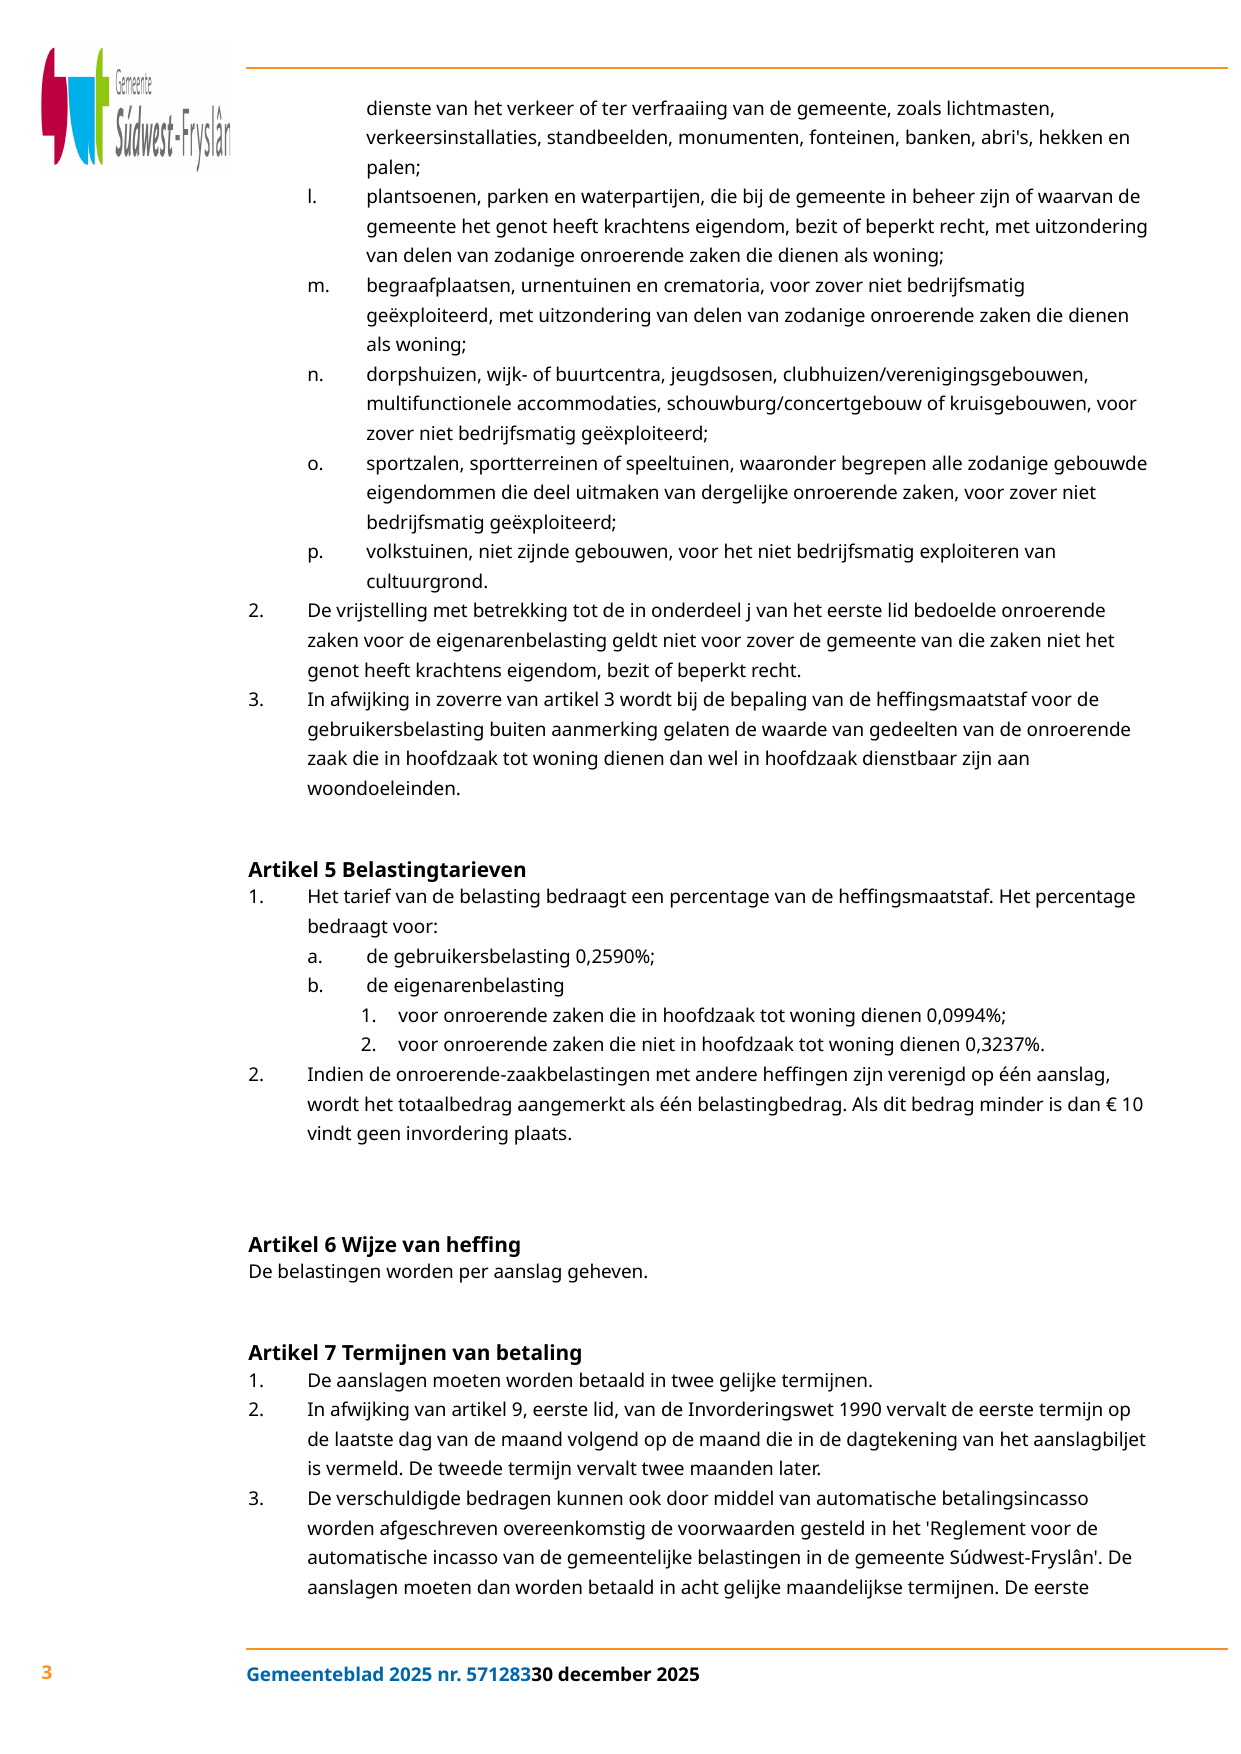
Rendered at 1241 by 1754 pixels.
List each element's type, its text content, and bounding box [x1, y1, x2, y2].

list Indien de onroerende-zaakbelastingen met andere heffingen zijn verenigd op één aanslag, wordt het totaalbedrag aangemerkt als één belastingbedrag. Als dit bedrag minder is dan € 10 vindt geen invordering plaats. [248, 1061, 1152, 1146]
list volkstuinen, niet zijnde gebouwen, voor het niet bedrijfsmatig exploiteren van cultuurgrond. [307, 538, 1152, 594]
list voor onroerende zaken die niet in hoofdzaak tot woning dienen 0,3237%. [361, 1032, 1152, 1057]
list voor onroerende zaken die in hoofdzaak tot woning dienen 0,0994%; [361, 1002, 1152, 1028]
picture [41, 47, 231, 172]
list de eigenarenbelasting [307, 972, 1152, 998]
list dorpshuizen, wijk- of buurtcentra, jeugdsosen, clubhuizen/verenigingsgebouwen, multifunctionele accommodaties, schouwburg/concertgebouw of kruisgebouwen, voor zover niet bedrijfsmatig geëxploiteerd; [307, 361, 1152, 446]
list begraafplaatsen, urnentuinen en crematoria, voor zover niet bedrijfsmatig geëxploiteerd, met uitzondering van delen van zodanige onroerende zaken die dienen als woning; [307, 272, 1152, 357]
text Artikel 5 Belastingtarieven [248, 855, 1152, 884]
text Artikel 6 Wijze van heffing [248, 1230, 1152, 1258]
list de gebruikersbelasting 0,2590%; [307, 943, 1152, 968]
list plantsoenen, parken en waterpartijen, die bij de gemeente in beheer zijn of waarvan de gemeente het genot heeft krachtens eigendom, bezit of beperkt recht, met uitzondering van delen van zodanige onroerende zaken die dienen als woning; [307, 183, 1152, 268]
text Artikel 7 Termijnen van betaling [248, 1338, 1152, 1367]
list Het tarief van de belasting bedraagt een percentage van de heffingsmaatstaf. Het percentage bedraagt voor: [248, 884, 1152, 939]
list sportzalen, sportterreinen of speeltuinen, waaronder begrepen alle zodanige gebouwde eigendommen die deel uitmaken van dergelijke onroerende zaken, voor zover niet bedrijfsmatig geëxploiteerd; [307, 450, 1152, 535]
list De aanslagen moeten worden betaald in twee gelijke termijnen. [248, 1367, 1152, 1392]
list dienste van het verkeer of ter verfraaiing van de gemeente, zoals lichtmasten, verkeersinstallaties, standbeelden, monumenten, fonteinen, banken, abri's, hekken en palen; [307, 95, 1152, 180]
text De belastingen worden per aanslag geheven. [248, 1258, 1152, 1284]
list In afwijking in zoverre van artikel 3 wordt bij de bepaling van de heffingsmaatstaf voor de gebruikersbelasting buiten aanmerking gelaten de waarde van gedeelten van de onroerende zaak die in hoofdzaak tot woning dienen dan wel in hoofdzaak dienstbaar zijn aan woondoeleinden. [248, 686, 1152, 801]
list De verschuldigde bedragen kunnen ook door middel van automatische betalingsincasso worden afgeschreven overeenkomstig de voorwaarden gesteld in het 'Reglement voor de automatische incasso van de gemeentelijke belastingen in de gemeente Súdwest-Fryslân'. De aanslagen moeten dan worden betaald in acht gelijke maandelijkse termijnen. De eerste [248, 1485, 1152, 1599]
list In afwijking van artikel 9, eerste lid, van de Invorderingswet 1990 vervalt de eerste termijn op de laatste dag van de maand volgend op de maand die in de dagtekening van het aanslagbiljet is vermeld. De tweede termijn vervalt twee maanden later. [248, 1396, 1152, 1481]
list De vrijstelling met betrekking tot de in onderdeel j van het eerste lid bedoelde onroerende zaken voor de eigenarenbelasting geldt niet voor zover de gemeente van die zaken niet het genot heeft krachtens eigendom, bezit of beperkt recht. [248, 598, 1152, 683]
